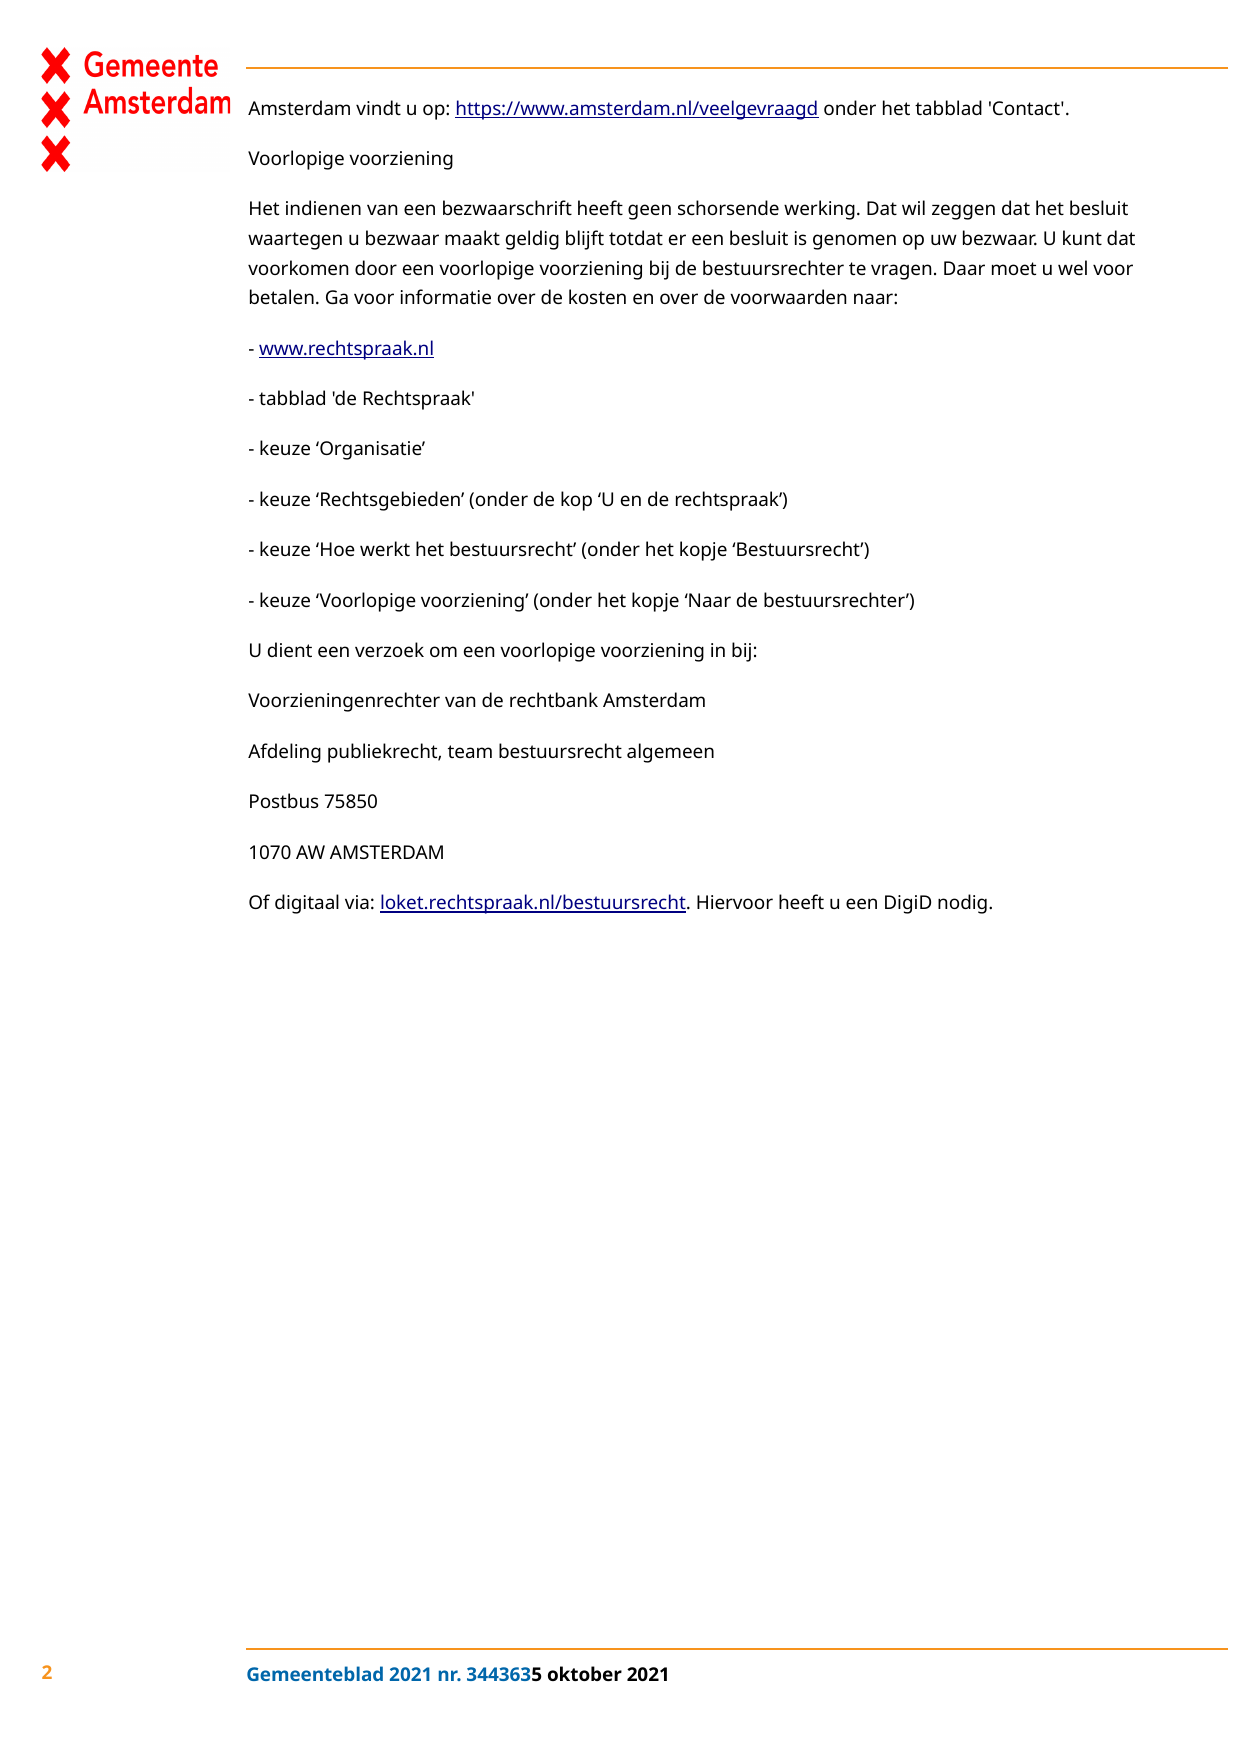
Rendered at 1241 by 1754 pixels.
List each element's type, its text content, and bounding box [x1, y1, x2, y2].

text Postbus 75850 [248, 788, 1152, 814]
text U dient een verzoek om een voorlopige voorziening in bij: [248, 637, 1152, 663]
text Afdeling publiekrecht, team bestuursrecht algemeen [248, 738, 1152, 764]
text - tabblad 'de Rechtspraak' [248, 385, 1152, 411]
text Het indienen van een bezwaarschrift heeft geen schorsende werking. Dat wil zeggen dat het besluit waartegen u bezwaar maakt geldig blijft totdat er een besluit is genomen op uw bezwaar. U kunt dat voorkomen door een voorlopige voorziening bij de bestuursrechter te vragen. Daar moet u wel voor betalen. Ga voor informatie over de kosten en over de voorwaarden naar: [248, 196, 1152, 310]
text - keuze ‘Hoe werkt het bestuursrecht’ (onder het kopje ‘Bestuursrecht’) [248, 536, 1152, 562]
text Voorlopige voorziening [248, 145, 1152, 171]
text 1070 AW AMSTERDAM [248, 839, 1152, 865]
text - keuze ‘Voorlopige voorziening’ (onder het kopje ‘Naar de bestuursrechter’) [248, 587, 1152, 613]
text Of digitaal via: loket.rechtspraak.nl/bestuursrecht. Hiervoor heeft u een DigiD nodig. [248, 889, 1152, 915]
text Amsterdam vindt u op: https://www.amsterdam.nl/veelgevraagd onder het tabblad 'Contact'. [248, 95, 1152, 121]
text - www.rechtspraak.nl [248, 335, 1152, 361]
text - keuze ‘Rechtsgebieden’ (onder de kop ‘U en de rechtspraak’) [248, 486, 1152, 512]
picture [41, 47, 231, 172]
text - keuze ‘Organisatie’ [248, 436, 1152, 461]
text Voorzieningenrechter van de rechtbank Amsterdam [248, 688, 1152, 713]
